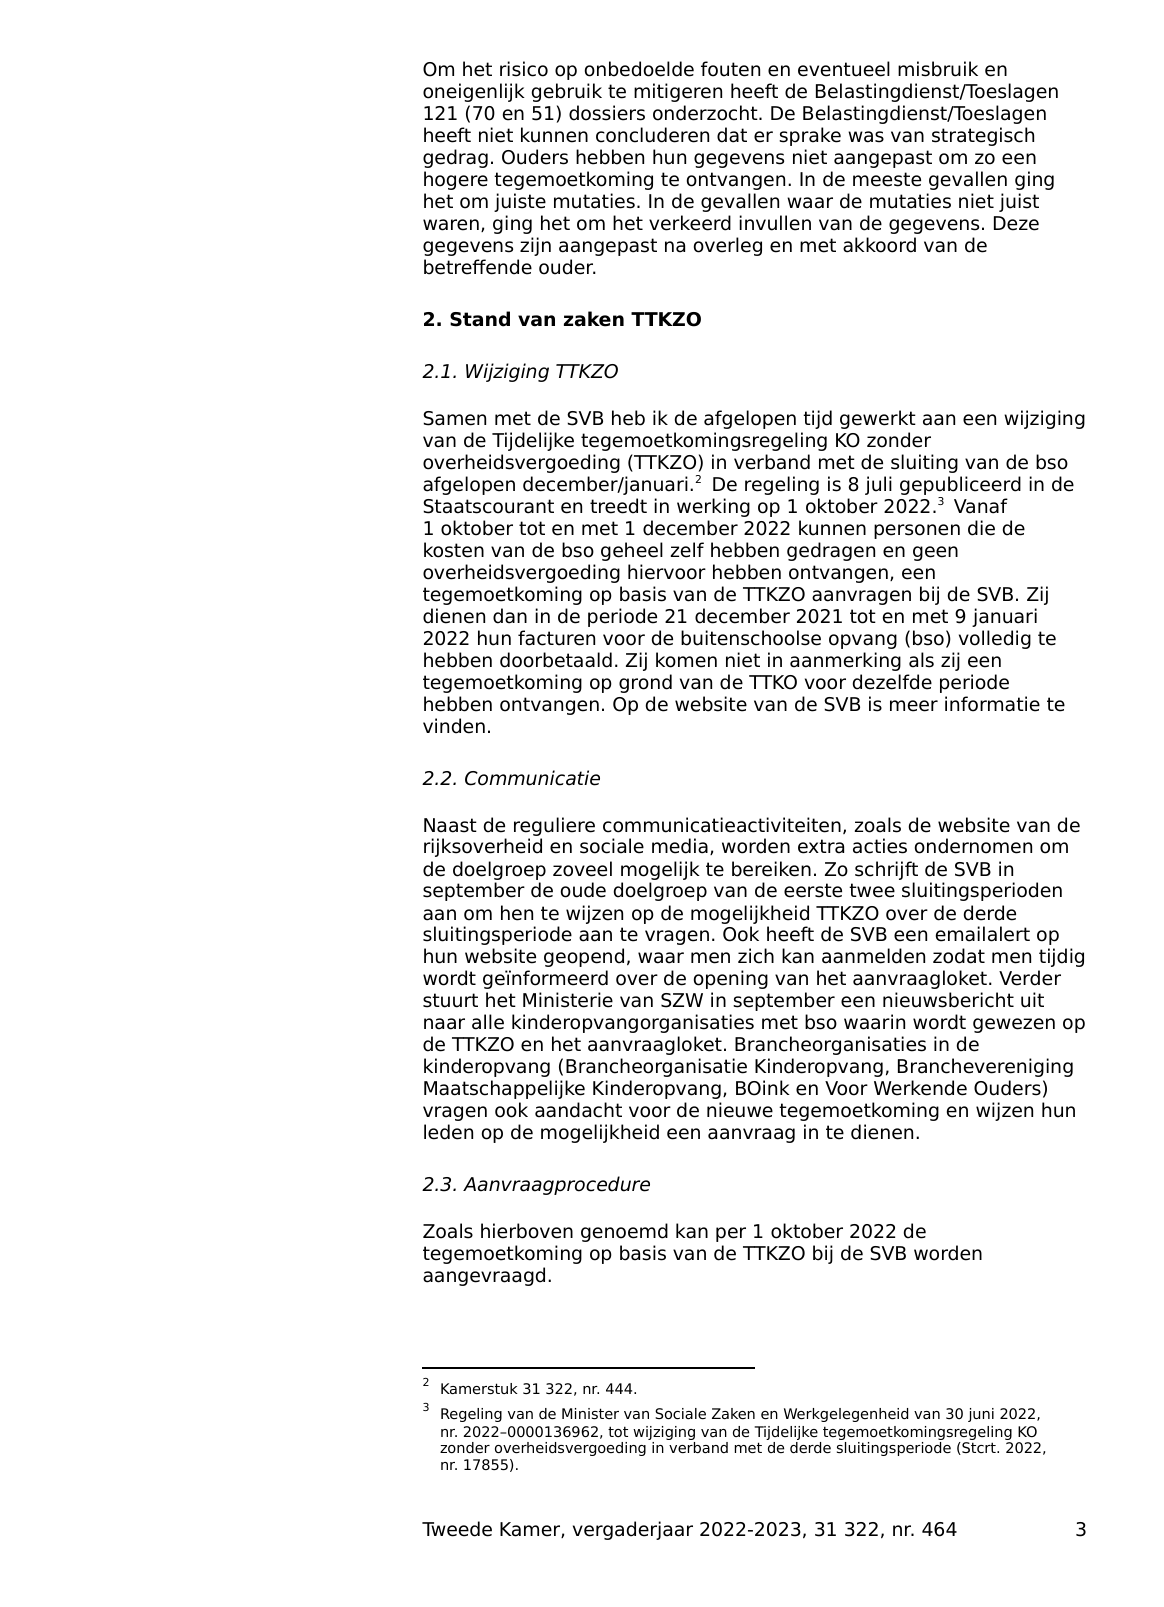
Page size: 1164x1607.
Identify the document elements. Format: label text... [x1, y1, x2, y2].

text Naast de reguliere communicatieactiviteiten, zoals de website van de rijksoverheid en sociale media, worden extra acties ondernomen om de doelgroep zoveel mogelijk te bereiken. Zo schrijft de SVB in september de oude doelgroep van de eerste twee sluitingsperioden aan om hen te wijzen op de mogelijkheid TTKZO over de derde sluitingsperiode aan te vragen. Ook heeft de SVB een emailalert op hun website geopend, waar men zich kan aanmelden zodat men tijdig wordt geïnformeerd over de opening van het aanvraagloket. Verder stuurt het Ministerie van SZW in september een nieuwsbericht uit naar alle kinderopvangorganisaties met bso waarin wordt gewezen op de TTKZO en het aanvraagloket. Brancheorganisaties in de kinderopvang (Brancheorganisatie Kinderopvang, Branchevereniging Maatschappelijke Kinderopvang, BOink en Voor Werkende Ouders) vragen ook aandacht voor de nieuwe tegemoetkoming en wijzen hun leden op de mogelijkheid een aanvraag in te dienen. [422, 814, 1087, 1144]
text Regeling van de Minister van Sociale Zaken en Werkgelegenheid van 30 juni 2022, nr. 2022–0000136962, tot wijziging van de Tijdelijke tegemoetkomingsregeling KO zonder overheidsvergoeding in verband met de derde sluitingsperiode (Stcrt. 2022, nr. 17855). [422, 1402, 1087, 1474]
subtitle 2.2. Communicatie [422, 767, 1087, 789]
subtitle 2. Stand van zaken TTKZO [422, 309, 1087, 331]
subtitle 2.3. Aanvraagprocedure [422, 1174, 1087, 1196]
text Zoals hierboven genoemd kan per 1 oktober 2022 de tegemoetkoming op basis van de TTKZO bij de SVB worden aangevraagd. [422, 1221, 1087, 1287]
subtitle 2.1. Wijziging TTKZO [422, 361, 1087, 383]
text Samen met de SVB heb ik de afgelopen tijd gewerkt aan een wijziging van de Tijdelijke tegemoetkomingsregeling KO zonder overheidsvergoeding (TTKZO) in verband met de sluiting van de bso afgelopen december/januari. De regeling is 8 juli gepubliceerd in de Staatscourant en treedt in werking op 1 oktober 2022. Vanaf 1 oktober tot en met 1 december 2022 kunnen personen die de kosten van de bso geheel zelf hebben gedragen en geen overheidsvergoeding hiervoor hebben ontvangen, een tegemoetkoming op basis van de TTKZO aanvragen bij de SVB. Zij dienen dan in de periode 21 december 2021 tot en met 9 januari 2022 hun facturen voor de buitenschoolse opvang (bso) volledig te hebben doorbetaald. Zij komen niet in aanmerking als zij een tegemoetkoming op grond van de TTKO voor dezelfde periode hebben ontvangen. Op de website van de SVB is meer informatie te vinden. [422, 408, 1087, 737]
text Kamerstuk 31 322, nr. 444. [422, 1377, 1087, 1399]
text Om het risico op onbedoelde fouten en eventueel misbruik en oneigenlijk gebruik te mitigeren heeft de Belastingdienst/Toeslagen 121 (70 en 51) dossiers onderzocht. De Belastingdienst/Toeslagen heeft niet kunnen concluderen dat er sprake was van strategisch gedrag. Ouders hebben hun gegevens niet aangepast om zo een hogere tegemoetkoming te ontvangen. In de meeste gevallen ging het om juiste mutaties. In de gevallen waar de mutaties niet juist waren, ging het om het verkeerd invullen van de gegevens. Deze gegevens zijn aangepast na overleg en met akkoord van de betreffende ouder. [422, 59, 1087, 279]
